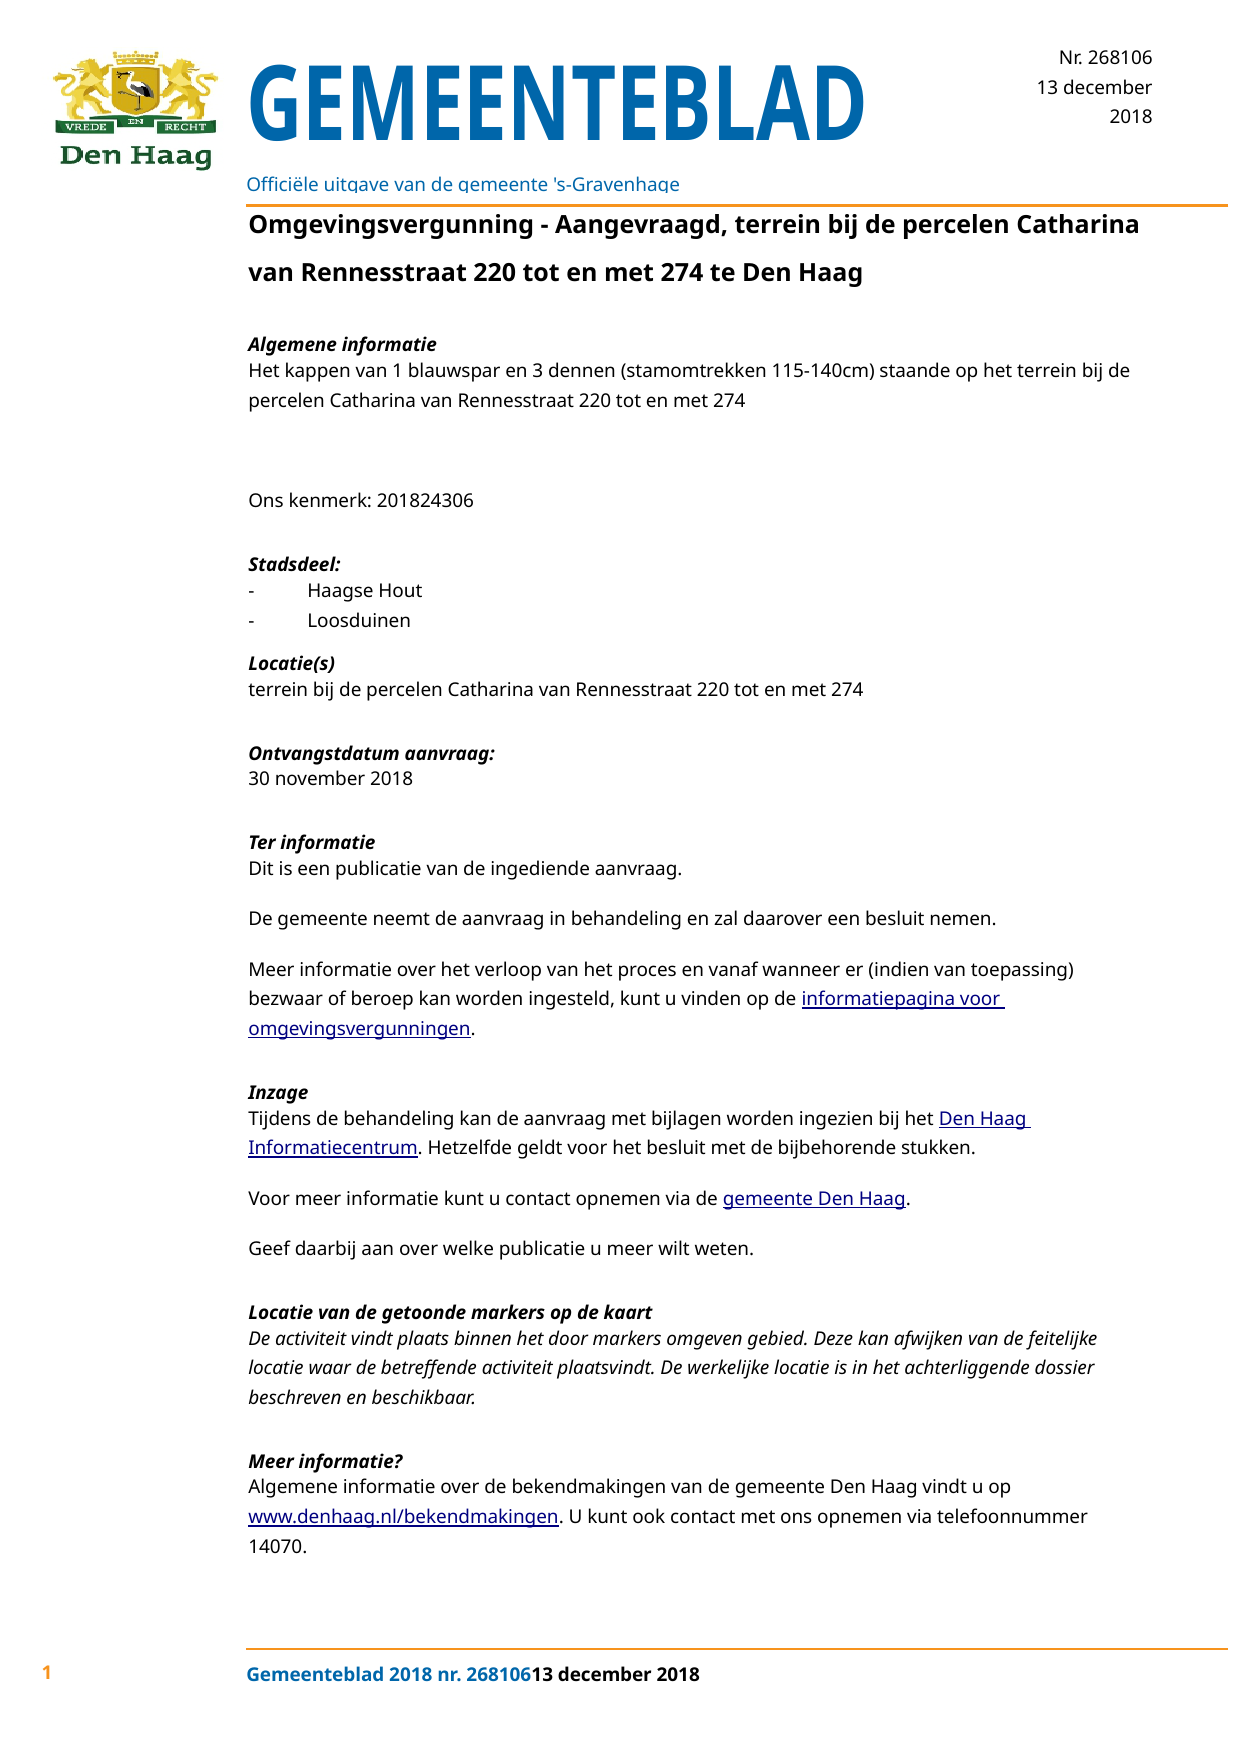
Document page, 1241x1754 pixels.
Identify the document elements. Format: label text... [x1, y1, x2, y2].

text Meer informatie over het verloop van het proces en vanaf wanneer er (indien van toepassing) bezwaar of beroep kan worden ingesteld, kunt u vinden op de informatiepagina voor omgevingsvergunningen. [248, 956, 1152, 1041]
text Geef daarbij aan over welke publicatie u meer wilt weten. [248, 1235, 1152, 1261]
picture [41, 47, 231, 172]
text Ter informatie [248, 829, 1152, 855]
text Algemene informatie [248, 331, 1152, 357]
text De activiteit vindt plaats binnen het door markers omgeven gebied. Deze kan afwijken van de feitelijke locatie waar de betreffende activiteit plaatsvindt. De werkelijke locatie is in het achterliggende dossier beschreven en beschikbaar. [248, 1325, 1152, 1410]
text Voor meer informatie kunt u contact opnemen via de gemeente Den Haag. [248, 1185, 1152, 1211]
text Meer informatie? [248, 1448, 1152, 1474]
text Algemene informatie over de bekendmakingen van de gemeente Den Haag vindt u op www.denhaag.nl/bekendmakingen. U kunt ook contact met ons opnemen via telefoonnummer 14070. [248, 1474, 1152, 1559]
text Locatie van de getoonde markers op de kaart [248, 1299, 1152, 1325]
text terrein bij de percelen Catharina van Rennesstraat 220 tot en met 274 [248, 676, 1152, 701]
text Het kappen van 1 blauwspar en 3 dennen (stamomtrekken 115-140cm) staande op het terrein bij de percelen Catharina van Rennesstraat 220 tot en met 274 [248, 357, 1152, 412]
text Ontvangstdatum aanvraag: [248, 740, 1152, 765]
text Locatie(s) [248, 650, 1152, 676]
text 30 november 2018 [248, 765, 1152, 791]
text Omgevingsvergunning - Aangevraagd, terrein bij de percelen Catharina van Rennesstraat 220 tot en met 274 te Den Haag [248, 207, 1152, 288]
text Ons kenmerk: 201824306 [248, 488, 1152, 513]
list Loosduinen [248, 607, 1152, 633]
text De gemeente neemt de aanvraag in behandeling en zal daarover een besluit nemen. [248, 906, 1152, 931]
text Inzage [248, 1079, 1152, 1105]
text Stadsdeel: [248, 552, 1152, 577]
list Haagse Hout [248, 577, 1152, 603]
text Tijdens de behandeling kan de aanvraag met bijlagen worden ingezien bij het Den Haag Informatiecentrum. Hetzelfde geldt voor het besluit met de bijbehorende stukken. [248, 1105, 1152, 1160]
text Dit is een publicatie van de ingediende aanvraag. [248, 855, 1152, 881]
